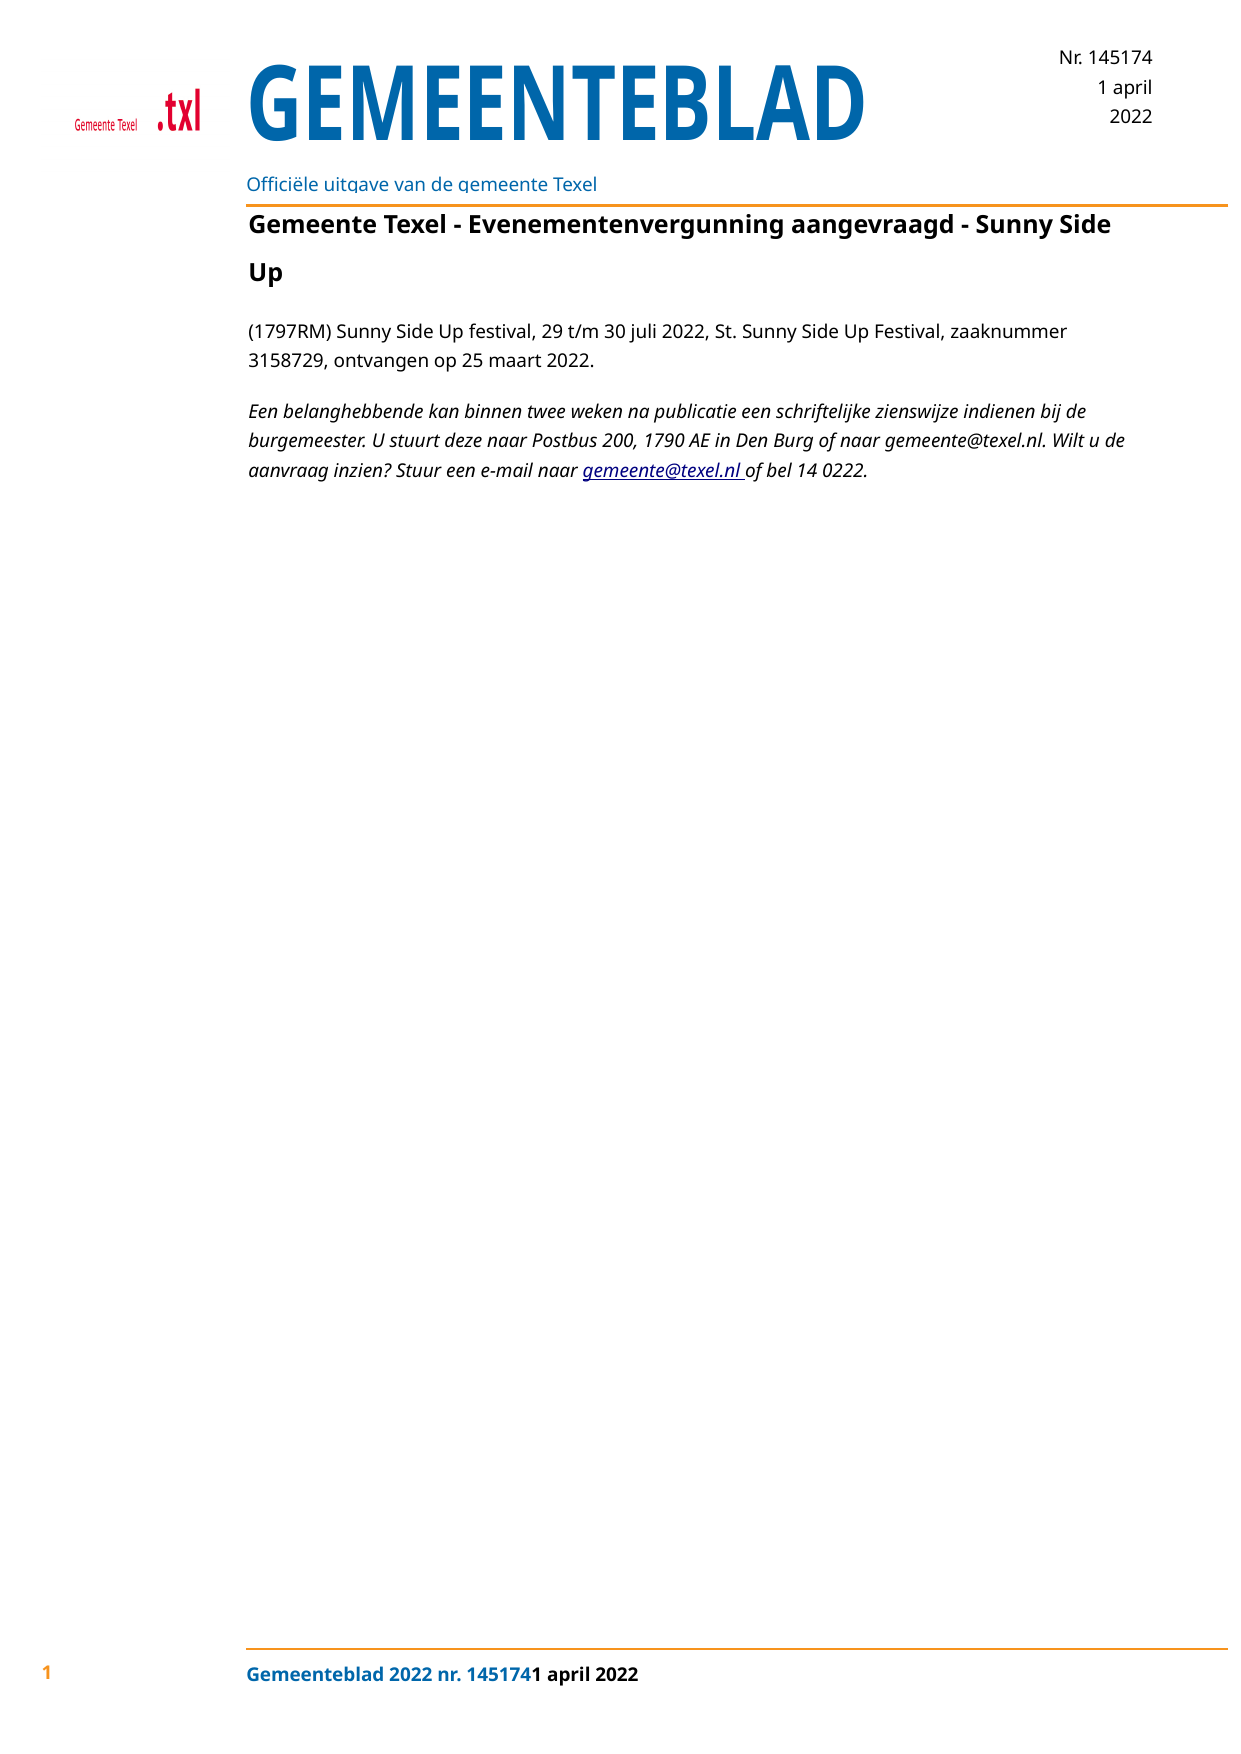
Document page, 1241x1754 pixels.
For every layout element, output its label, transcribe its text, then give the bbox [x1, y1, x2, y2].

text (1797RM) Sunny Side Up festival, 29 t/m 30 juli 2022, St. Sunny Side Up Festival, zaaknummer 3158729, ontvangen op 25 maart 2022. [248, 318, 1152, 373]
text Een belanghebbende kan binnen twee weken na publicatie een schriftelijke zienswijze indienen bij de burgemeester. U stuurt deze naar Postbus 200, 1790 AE in Den Burg of naar gemeente@texel.nl. Wilt u de aanvraag inzien? Stuur een e-mail naar gemeente@texel.nl of bel 14 0222. [248, 398, 1152, 483]
picture [41, 47, 231, 172]
text Gemeente Texel - Evenementenvergunning aangevraagd - Sunny Side Up [248, 207, 1152, 288]
